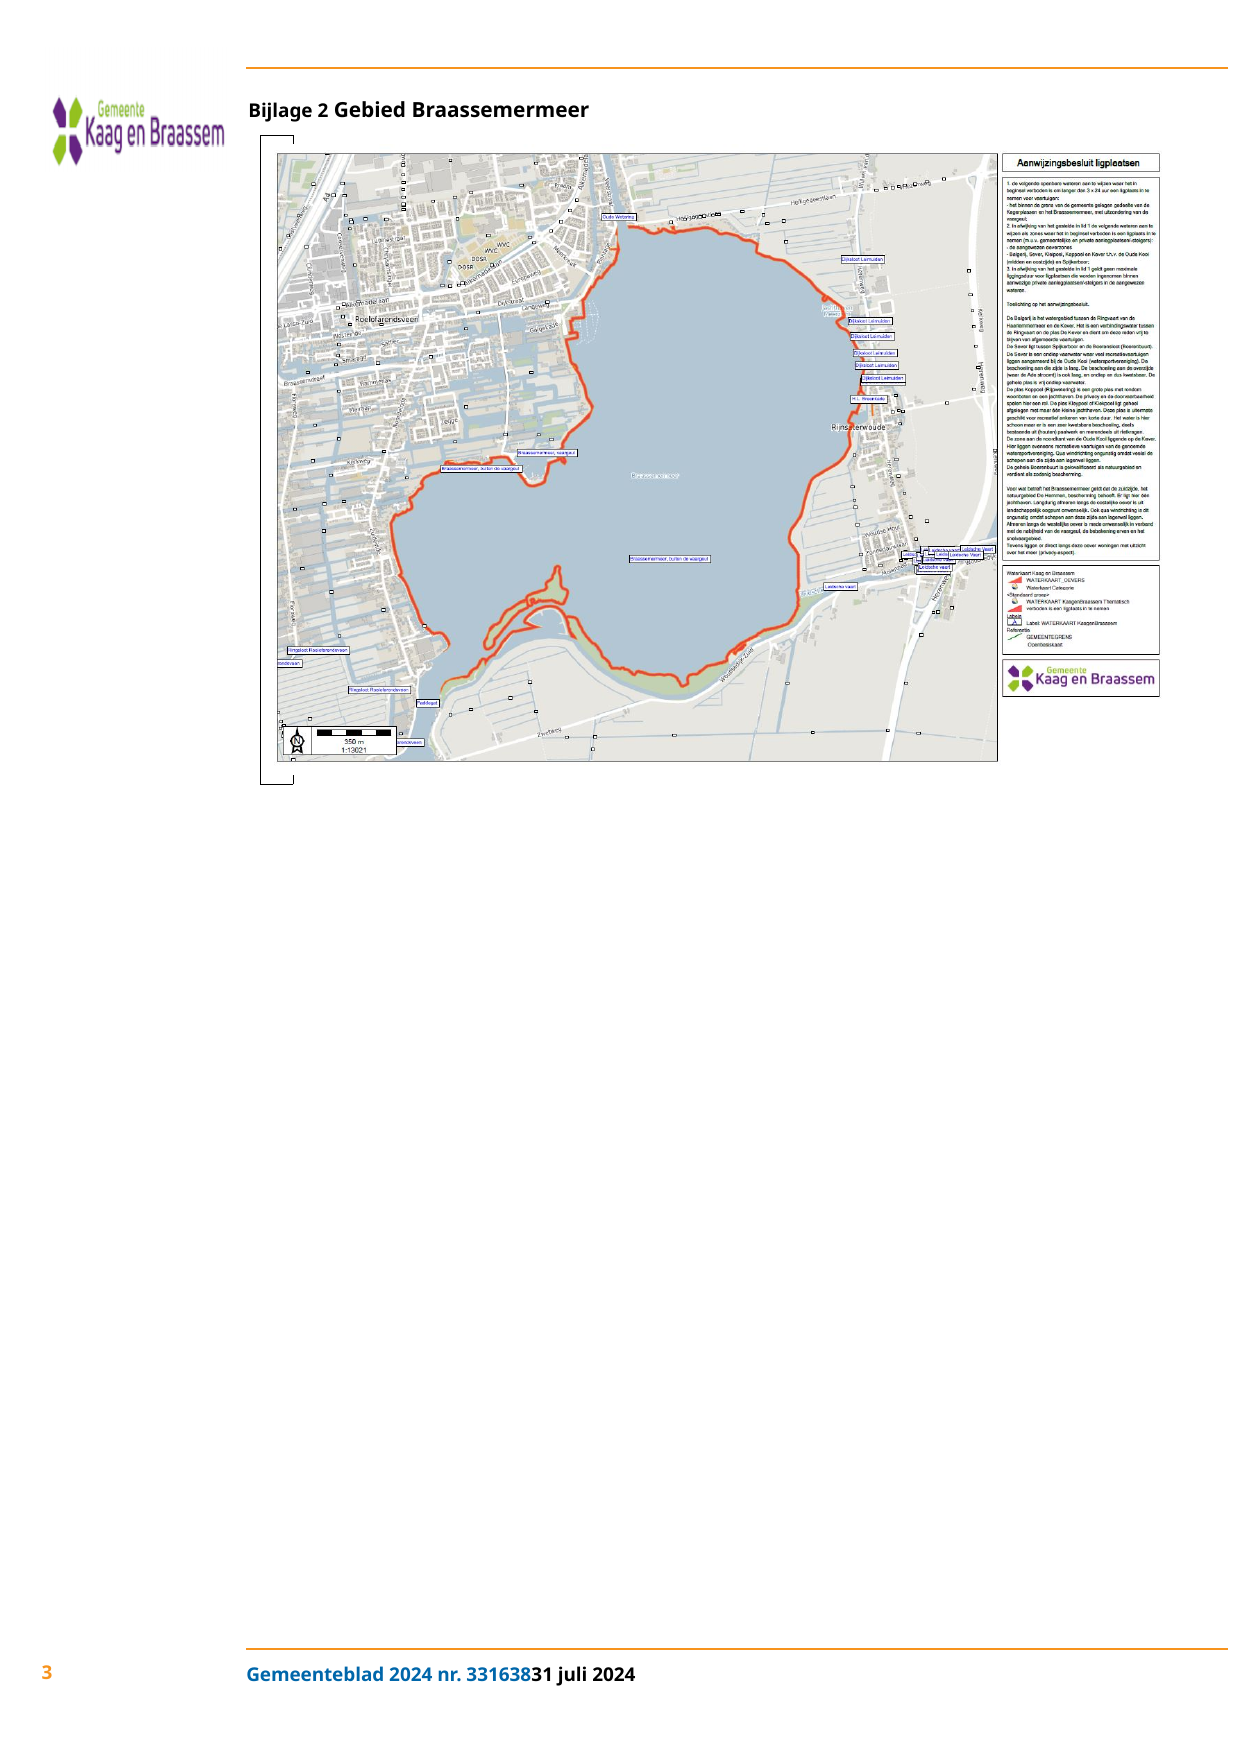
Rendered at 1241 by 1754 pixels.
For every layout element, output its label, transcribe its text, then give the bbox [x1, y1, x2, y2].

picture [268, 144, 1173, 775]
picture [41, 47, 231, 172]
text Bijlage 2 Gebied Braassemermeer [248, 95, 1152, 123]
